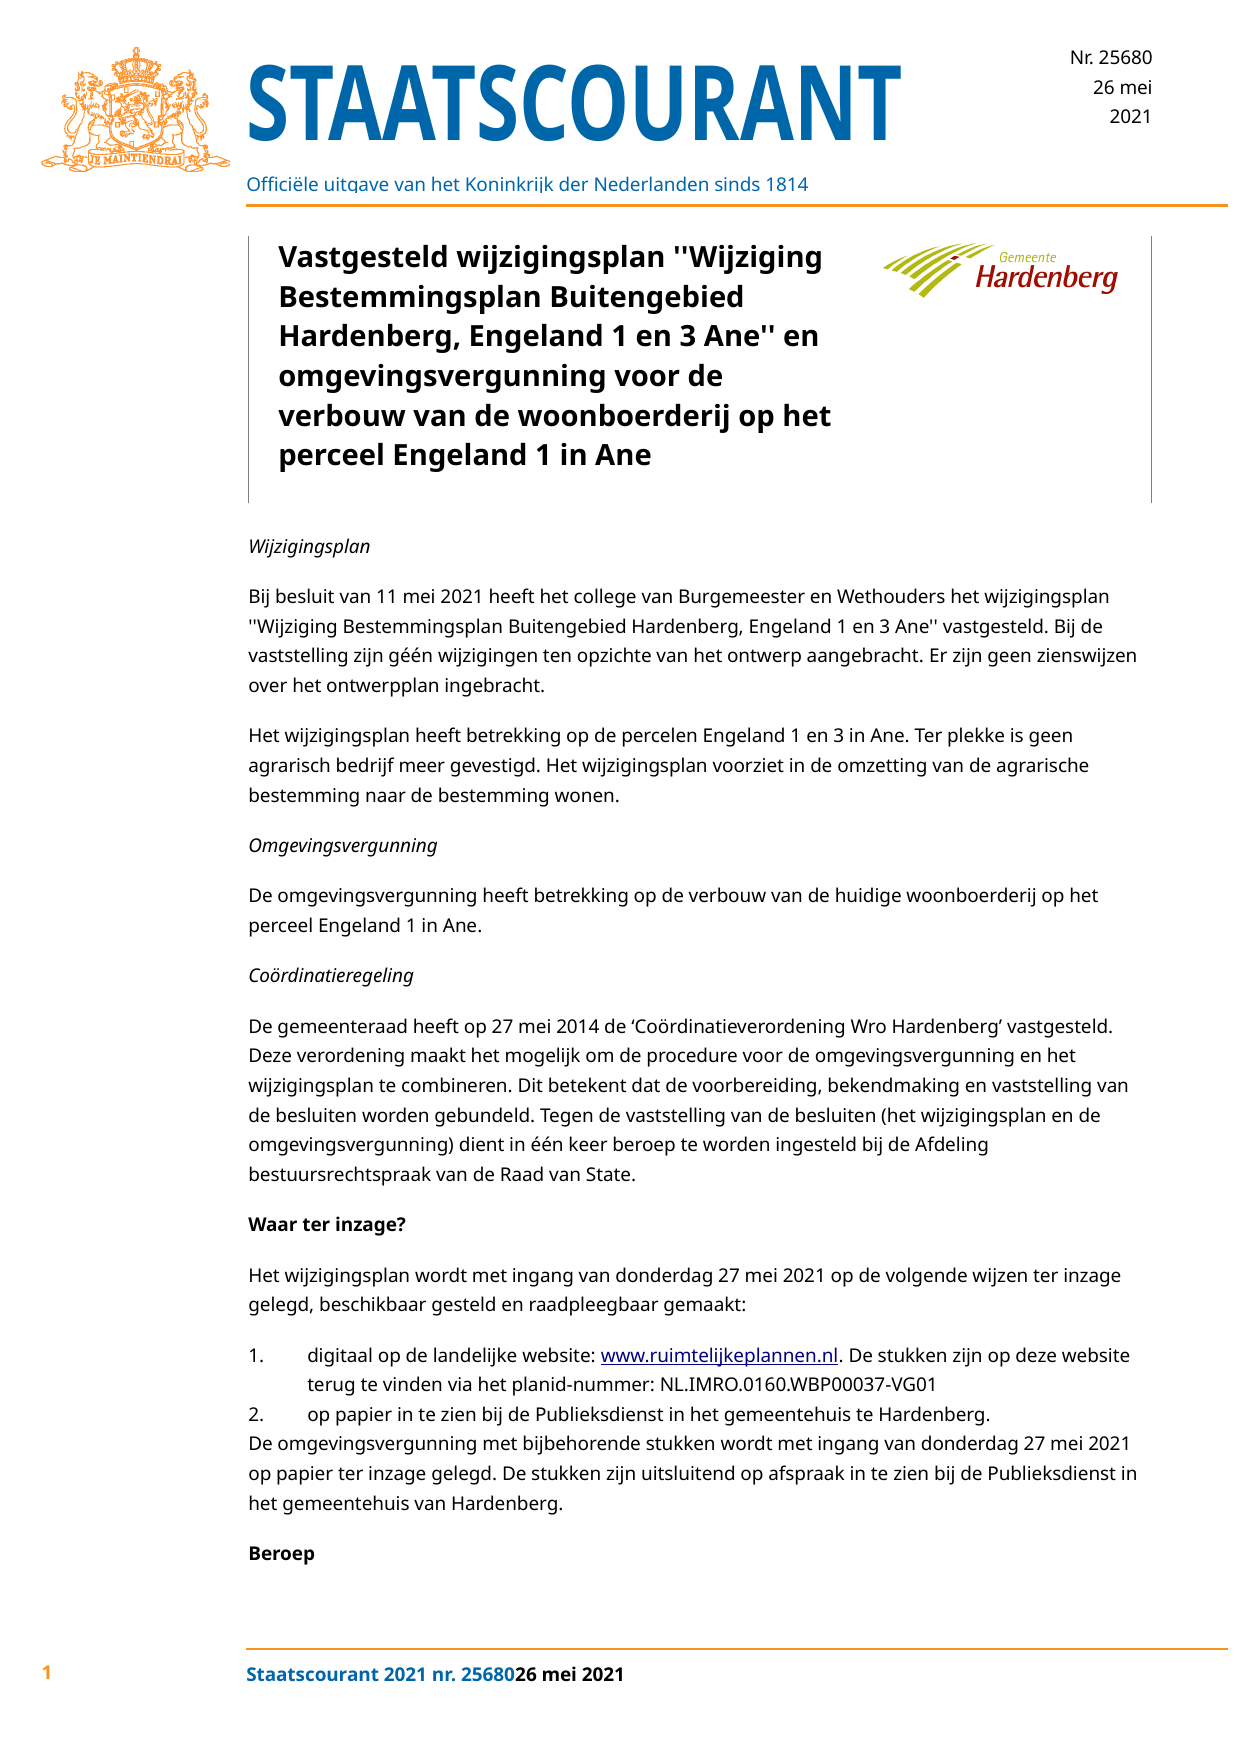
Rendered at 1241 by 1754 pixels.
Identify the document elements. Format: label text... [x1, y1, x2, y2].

text De omgevingsvergunning met bijbehorende stukken wordt met ingang van donderdag 27 mei 2021 op papier ter inzage gelegd. De stukken zijn uitsluitend op afspraak in te zien bij de Publieksdienst in het gemeentehuis van Hardenberg. [248, 1431, 1152, 1515]
list digitaal op de landelijke website: www.ruimtelijkeplannen.nl. De stukken zijn op deze website terug te vinden via het planid-nummer: NL.IMRO.0160.WBP00037-VG01 [248, 1342, 1152, 1397]
text Bij besluit van 11 mei 2021 heeft het college van Burgemeester en Wethouders het wijzigingsplan ''Wijziging Bestemmingsplan Buitengebied Hardenberg, Engeland 1 en 3 Ane'' vastgesteld. Bij de vaststelling zijn géén wijzigingen ten opzichte van het ontwerp aangebracht. Er zijn geen zienswijzen over het ontwerpplan ingebracht. [248, 583, 1152, 698]
picture [41, 47, 231, 172]
text Omgevingsvergunning [248, 832, 1152, 858]
table_header [850, 236, 1151, 503]
text Coördinatieregeling [248, 963, 1152, 988]
text Waar ter inzage? [248, 1211, 1152, 1237]
picture [882, 236, 1119, 309]
text Wijzigingsplan [248, 533, 1152, 559]
text Het wijzigingsplan heeft betrekking op de percelen Engeland 1 en 3 in Ane. Ter plekke is geen agrarisch bedrijf meer gevestigd. Het wijzigingsplan voorziet in de omzetting van de agrarische bestemming naar de bestemming wonen. [248, 723, 1152, 807]
text Het wijzigingsplan wordt met ingang van donderdag 27 mei 2021 op de volgende wijzen ter inzage gelegd, beschikbaar gesteld en raadpleegbaar gemaakt: [248, 1262, 1152, 1317]
text Beroep [248, 1540, 1152, 1566]
list op papier in te zien bij de Publieksdienst in het gemeentehuis te Hardenberg. [248, 1401, 1152, 1427]
text De omgevingsvergunning heeft betrekking op de verbouw van de huidige woonboerderij op het perceel Engeland 1 in Ane. [248, 883, 1152, 938]
table_header Vastgesteld wijzigingsplan ''Wijziging Bestemmingsplan Buitengebied Hardenberg, Engeland 1 en 3 Ane'' en omgevingsvergunning voor de verbouw van de woonboerderij op het perceel Engeland 1 in Ane [249, 236, 850, 503]
text De gemeenteraad heeft op 27 mei 2014 de ‘Coördinatieverordening Wro Hardenberg’ vastgesteld. Deze verordening maakt het mogelijk om de procedure voor de omgevingsvergunning en het wijzigingsplan te combineren. Dit betekent dat de voorbereiding, bekendmaking en vaststelling van de besluiten worden gebundeld. Tegen de vaststelling van de besluiten (het wijzigingsplan en de omgevingsvergunning) dient in één keer beroep te worden ingesteld bij de Afdeling bestuursrechtspraak van de Raad van State. [248, 1013, 1152, 1187]
